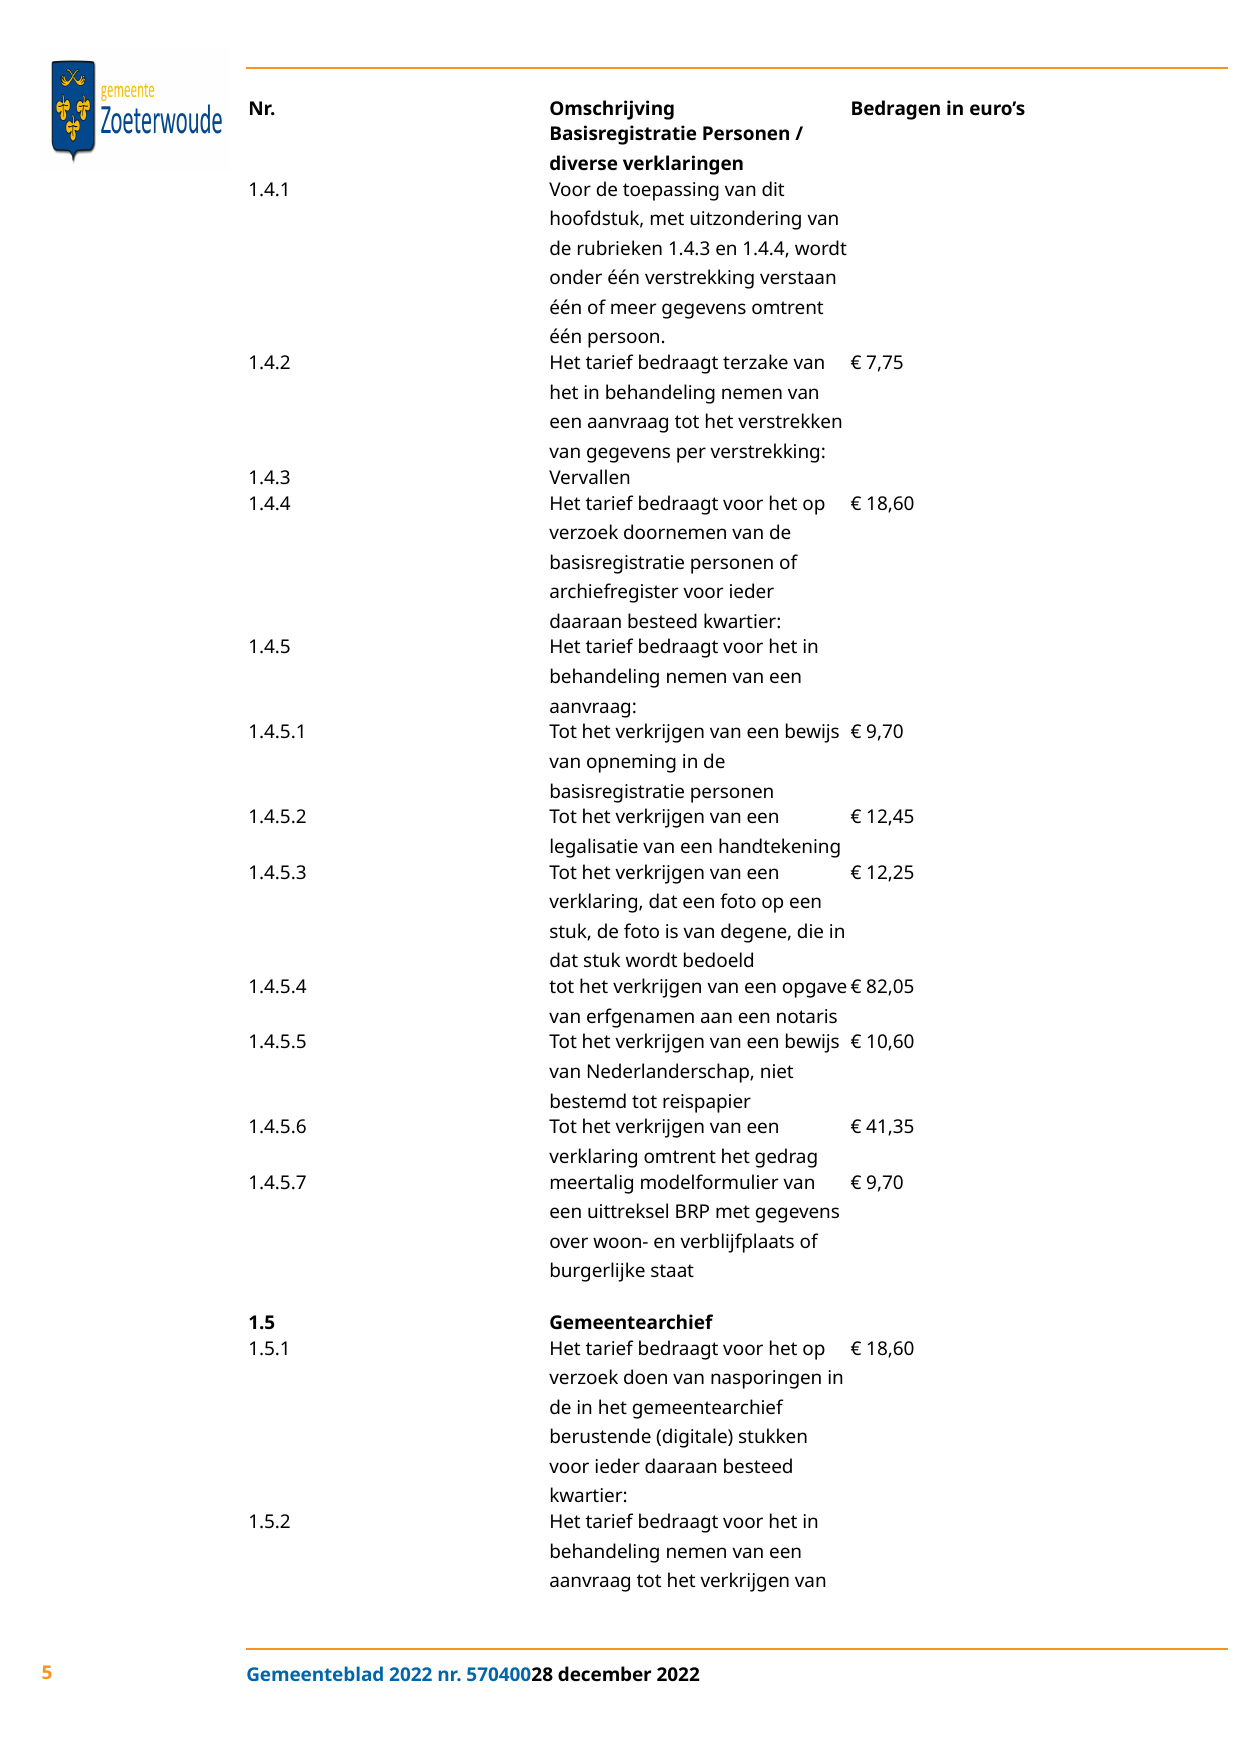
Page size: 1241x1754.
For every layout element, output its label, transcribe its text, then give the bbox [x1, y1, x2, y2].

table_cell € 18,60 [850, 490, 1152, 634]
table_cell Het tarief bedraagt terzake van het in behandeling nemen van een aanvraag tot het verstrekken van gegevens per verstrekking: [549, 350, 850, 464]
table_cell € 82,05 [850, 973, 1152, 1029]
table_cell 1.4.1 [248, 176, 549, 349]
table_cell 1.4.5.4 [248, 973, 549, 1029]
table_cell € 9,70 [850, 1169, 1152, 1283]
table_cell [850, 176, 1152, 349]
table_header Nr. [248, 95, 549, 121]
table_cell 1.4.5.6 [248, 1114, 549, 1169]
table_cell 1.5.2 [248, 1509, 549, 1593]
table_cell € 9,70 [850, 719, 1152, 803]
table_cell € 41,35 [850, 1114, 1152, 1169]
picture [41, 47, 231, 172]
table_cell 1.4.5.5 [248, 1029, 549, 1113]
table_cell 1.4.5.2 [248, 804, 549, 859]
table_cell 1.4.3 [248, 464, 549, 490]
table_cell Voor de toepassing van dit hoofdstuk, met uitzondering van de rubrieken 1.4.3 en 1.4.4, wordt onder één verstrekking verstaan één of meer gegevens omtrent één persoon. [549, 176, 850, 349]
table_cell Tot het verkrijgen van een bewijs van opneming in de basisregistratie personen [549, 719, 850, 803]
table_cell 1.4.5.3 [248, 859, 549, 973]
table_header Bedragen in euro’s [850, 95, 1152, 121]
table_cell Tot het verkrijgen van een legalisatie van een handtekening [549, 804, 850, 859]
table_cell [248, 1283, 549, 1309]
table_cell Het tarief bedraagt voor het op verzoek doen van nasporingen in de in het gemeentearchief berustende (digitale) stukken voor ieder daaraan besteed kwartier: [549, 1335, 850, 1508]
table_cell 1.5 [248, 1309, 549, 1335]
table_cell 1.4.4 [248, 490, 549, 634]
table_cell meertalig modelformulier van een uittreksel BRP met gegevens over woon- en verblijfplaats of burgerlijke staat [549, 1169, 850, 1283]
table_cell Tot het verkrijgen van een bewijs van Nederlanderschap, niet bestemd tot reispapier [549, 1029, 850, 1113]
table_cell 1.4.2 [248, 350, 549, 464]
table_cell € 7,75 [850, 350, 1152, 464]
table_cell 1.4.5.7 [248, 1169, 549, 1283]
table_cell [850, 1309, 1152, 1335]
table_cell Tot het verkrijgen van een verklaring, dat een foto op een stuk, de foto is van degene, die in dat stuk wordt bedoeld [549, 859, 850, 973]
table_cell 1.4.5 [248, 634, 549, 719]
table_cell Gemeentearchief [549, 1309, 850, 1335]
table_cell Het tarief bedraagt voor het in behandeling nemen van een aanvraag tot het verkrijgen van [549, 1509, 850, 1593]
table_cell [850, 1283, 1152, 1309]
table_cell [248, 121, 549, 176]
table_cell 1.4.5.1 [248, 719, 549, 803]
table_cell [850, 121, 1152, 176]
table_cell Basisregistratie Personen / diverse verklaringen [549, 121, 850, 176]
table_cell [850, 464, 1152, 490]
table_cell [850, 1509, 1152, 1593]
table_cell € 12,25 [850, 859, 1152, 973]
table_cell Het tarief bedraagt voor het in behandeling nemen van een aanvraag: [549, 634, 850, 719]
table_cell € 12,45 [850, 804, 1152, 859]
table_cell Tot het verkrijgen van een verklaring omtrent het gedrag [549, 1114, 850, 1169]
table_cell 1.5.1 [248, 1335, 549, 1508]
table_cell [549, 1283, 850, 1309]
table_cell tot het verkrijgen van een opgave van erfgenamen aan een notaris [549, 973, 850, 1029]
table_cell Vervallen [549, 464, 850, 490]
table_header Omschrijving [549, 95, 850, 121]
table_cell Het tarief bedraagt voor het op verzoek doornemen van de basisregistratie personen of archiefregister voor ieder daaraan besteed kwartier: [549, 490, 850, 634]
table_cell € 10,60 [850, 1029, 1152, 1113]
table_cell [850, 634, 1152, 719]
table_cell € 18,60 [850, 1335, 1152, 1508]
